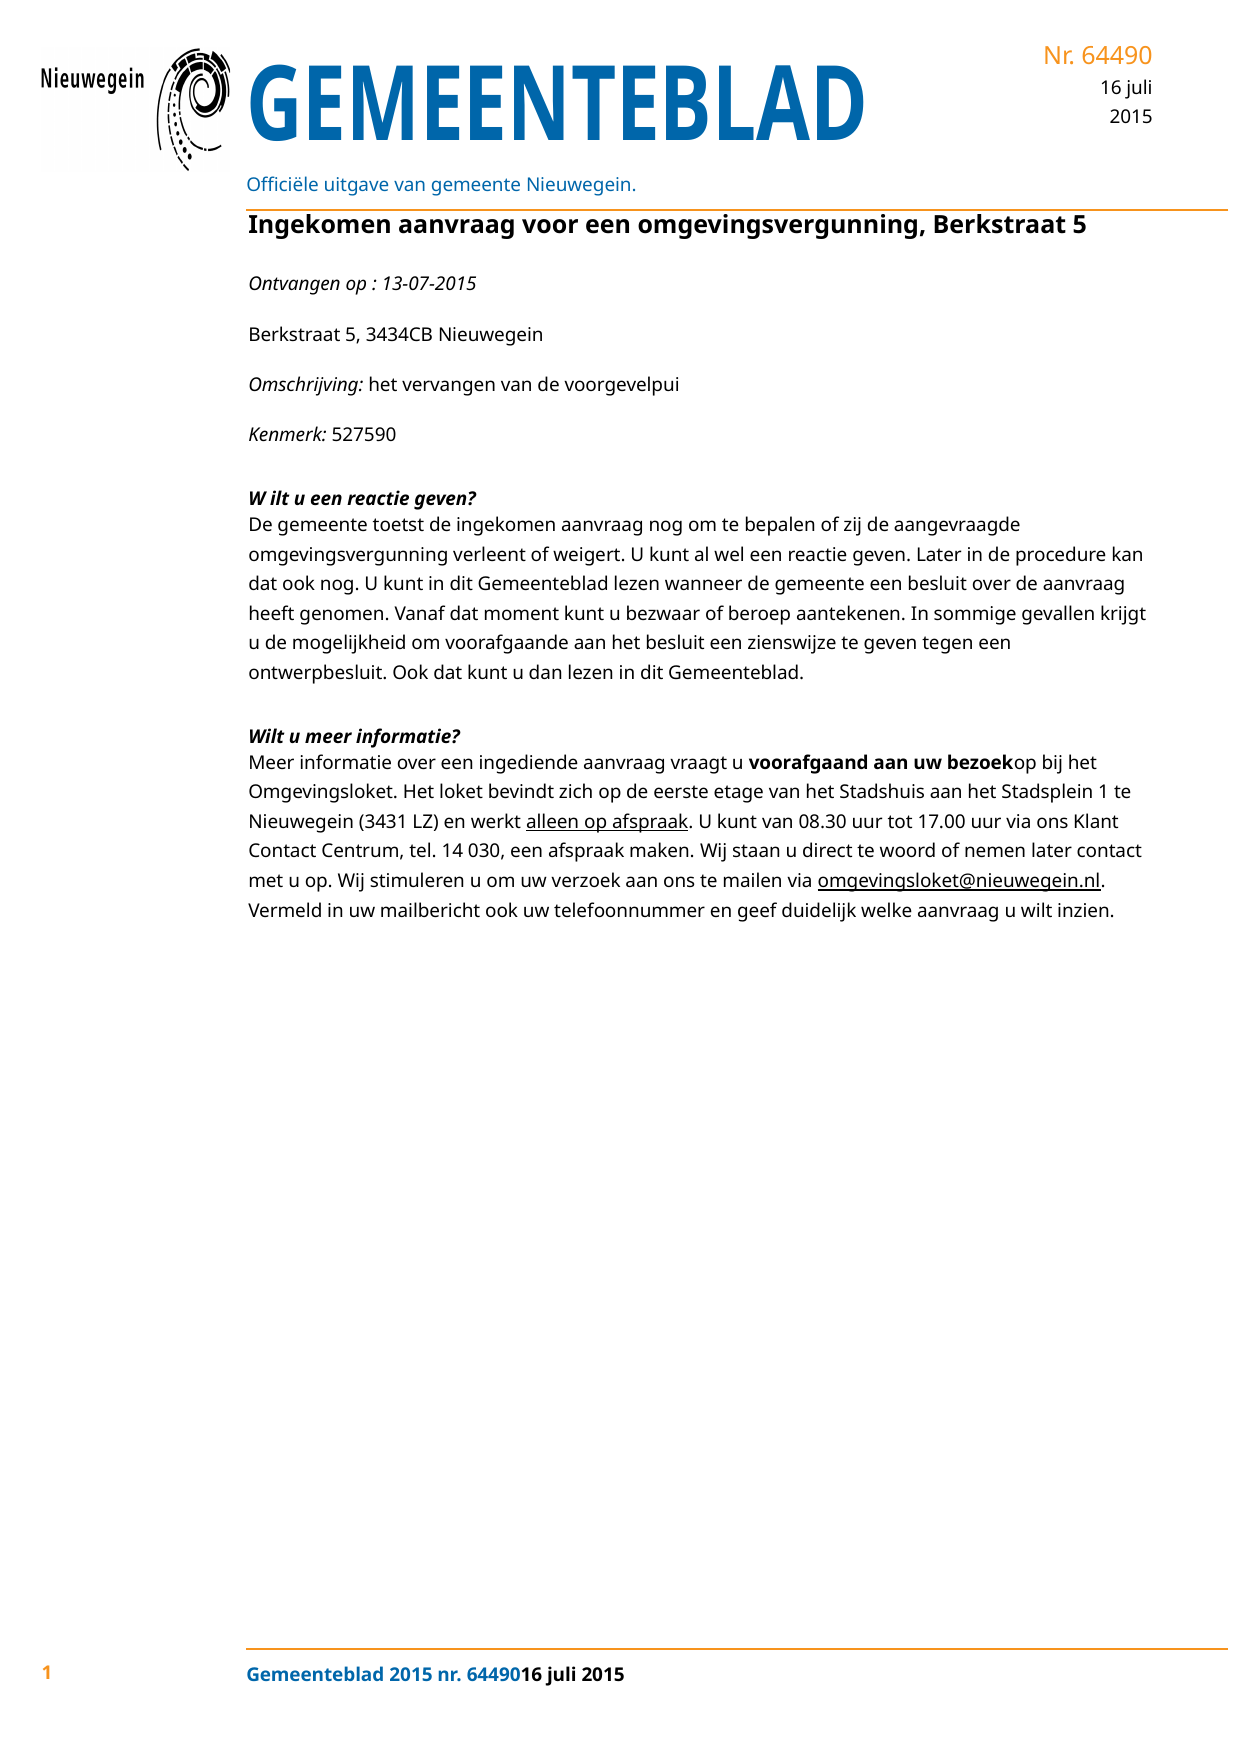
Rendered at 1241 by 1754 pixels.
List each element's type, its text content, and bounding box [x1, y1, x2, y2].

text Omschrijving: het vervangen van de voorgevelpui [248, 371, 1152, 397]
text Meer informatie over een ingediende aanvraag vraagt u voorafgaand aan uw bezoekop bij het Omgevingsloket. Het loket bevindt zich op de eerste etage van het Stadshuis aan het Stadsplein 1 te Nieuwegein (3431 LZ) en werkt alleen op afspraak. U kunt van 08.30 uur tot 17.00 uur via ons Klant Contact Centrum, tel. 14 030, een afspraak maken. Wij staan u direct te woord of nemen later contact met u op. Wij stimuleren u om uw verzoek aan ons te mailen via omgevingsloket@nieuwegein.nl. Vermeld in uw mailbericht ook uw telefoonnummer en geef duidelijk welke aanvraag u wilt inzien. [248, 749, 1152, 922]
text Ingekomen aanvraag voor een omgevingsvergunning, Berkstraat 5 [248, 211, 1152, 241]
text Kenmerk: 527590 [248, 422, 1152, 447]
text Ontvangen op : 13-07-2015 [248, 270, 1152, 296]
picture [41, 47, 231, 172]
text De gemeente toetst de ingekomen aanvraag nog om te bepalen of zij de aangevraagde omgevingsvergunning verleent of weigert. U kunt al wel een reactie geven. Later in de procedure kan dat ook nog. U kunt in dit Gemeenteblad lezen wanneer de gemeente een besluit over de aanvraag heeft genomen. Vanaf dat moment kunt u bezwaar of beroep aantekenen. In sommige gevallen krijgt u de mogelijkheid om voorafgaande aan het besluit een zienswijze te geven tegen een ontwerpbesluit. Ook dat kunt u dan lezen in dit Gemeenteblad. [248, 511, 1152, 685]
text Berkstraat 5, 3434CB Nieuwegein [248, 321, 1152, 346]
text Wilt u meer informatie? [248, 723, 1152, 749]
text W ilt u een reactie geven? [248, 486, 1152, 511]
